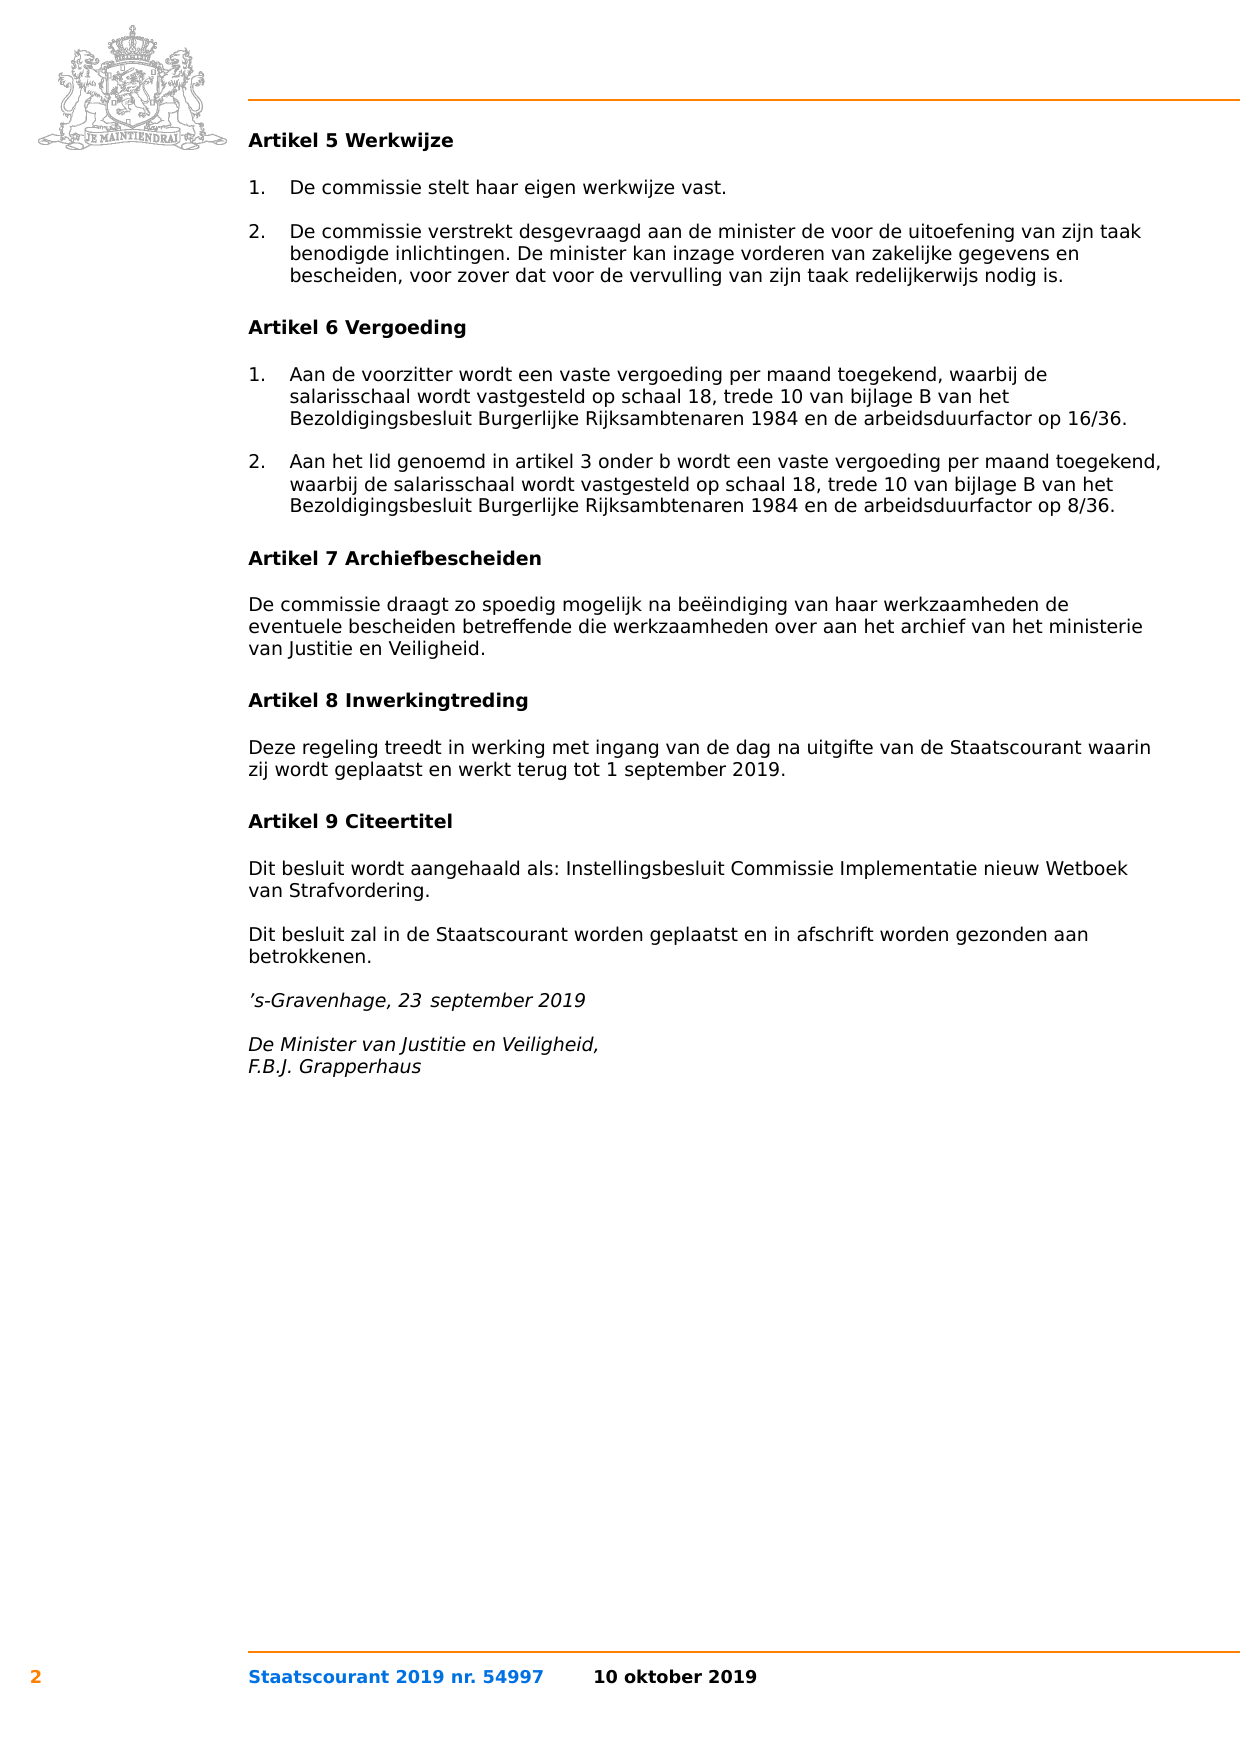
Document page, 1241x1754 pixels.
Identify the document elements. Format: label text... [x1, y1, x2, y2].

subtitle Artikel 9 Citeertitel [248, 811, 1163, 833]
subtitle Artikel 5 Werkwijze [248, 130, 1163, 152]
text 2. De commissie verstrekt desgevraagd aan de minister de voor de uitoefening van zijn taak benodigde inlichtingen. De minister kan inzage vorderen van zakelijke gegevens en bescheiden, voor zover dat voor de vervulling van zijn taak redelijkerwijs nodig is. [248, 221, 1163, 287]
text De Minister van Justitie en Veiligheid, F.B.J. Grapperhaus [248, 1034, 1163, 1078]
text Dit besluit zal in de Staatscourant worden geplaatst en in afschrift worden gezonden aan betrokkenen. [248, 924, 1163, 968]
subtitle Artikel 8 Inwerkingtreding [248, 690, 1163, 712]
text Dit besluit wordt aangehaald als: Instellingsbesluit Commissie Implementatie nieuw Wetboek van Strafvordering. [248, 858, 1163, 902]
text 1. Aan de voorzitter wordt een vaste vergoeding per maand toegekend, waarbij de salarisschaal wordt vastgesteld op schaal 18, trede 10 van bijlage B van het Bezoldigingsbesluit Burgerlijke Rijksambtenaren 1984 en de arbeidsduurfactor op 16/36. [248, 364, 1163, 429]
text De commissie draagt zo spoedig mogelijk na beëindiging van haar werkzaamheden de eventuele bescheiden betreffende die werkzaamheden over aan het archief van het ministerie van Justitie en Veiligheid. [248, 594, 1163, 660]
text 2. Aan het lid genoemd in artikel 3 onder b wordt een vaste vergoeding per maand toegekend, waarbij de salarisschaal wordt vastgesteld op schaal 18, trede 10 van bijlage B van het Bezoldigingsbesluit Burgerlijke Rijksambtenaren 1984 en de arbeidsduurfactor op 8/36. [248, 451, 1163, 517]
text Deze regeling treedt in werking met ingang van de dag na uitgifte van de Staatscourant waarin zij wordt geplaatst en werkt terug tot 1 september 2019. [248, 737, 1163, 781]
text ’s-Gravenhage, 23 september 2019 [248, 990, 1163, 1012]
subtitle Artikel 6 Vergoeding [248, 317, 1163, 339]
picture [38, 25, 227, 150]
text 1. De commissie stelt haar eigen werkwijze vast. [248, 177, 1163, 199]
subtitle Artikel 7 Archiefbescheiden [248, 547, 1163, 569]
